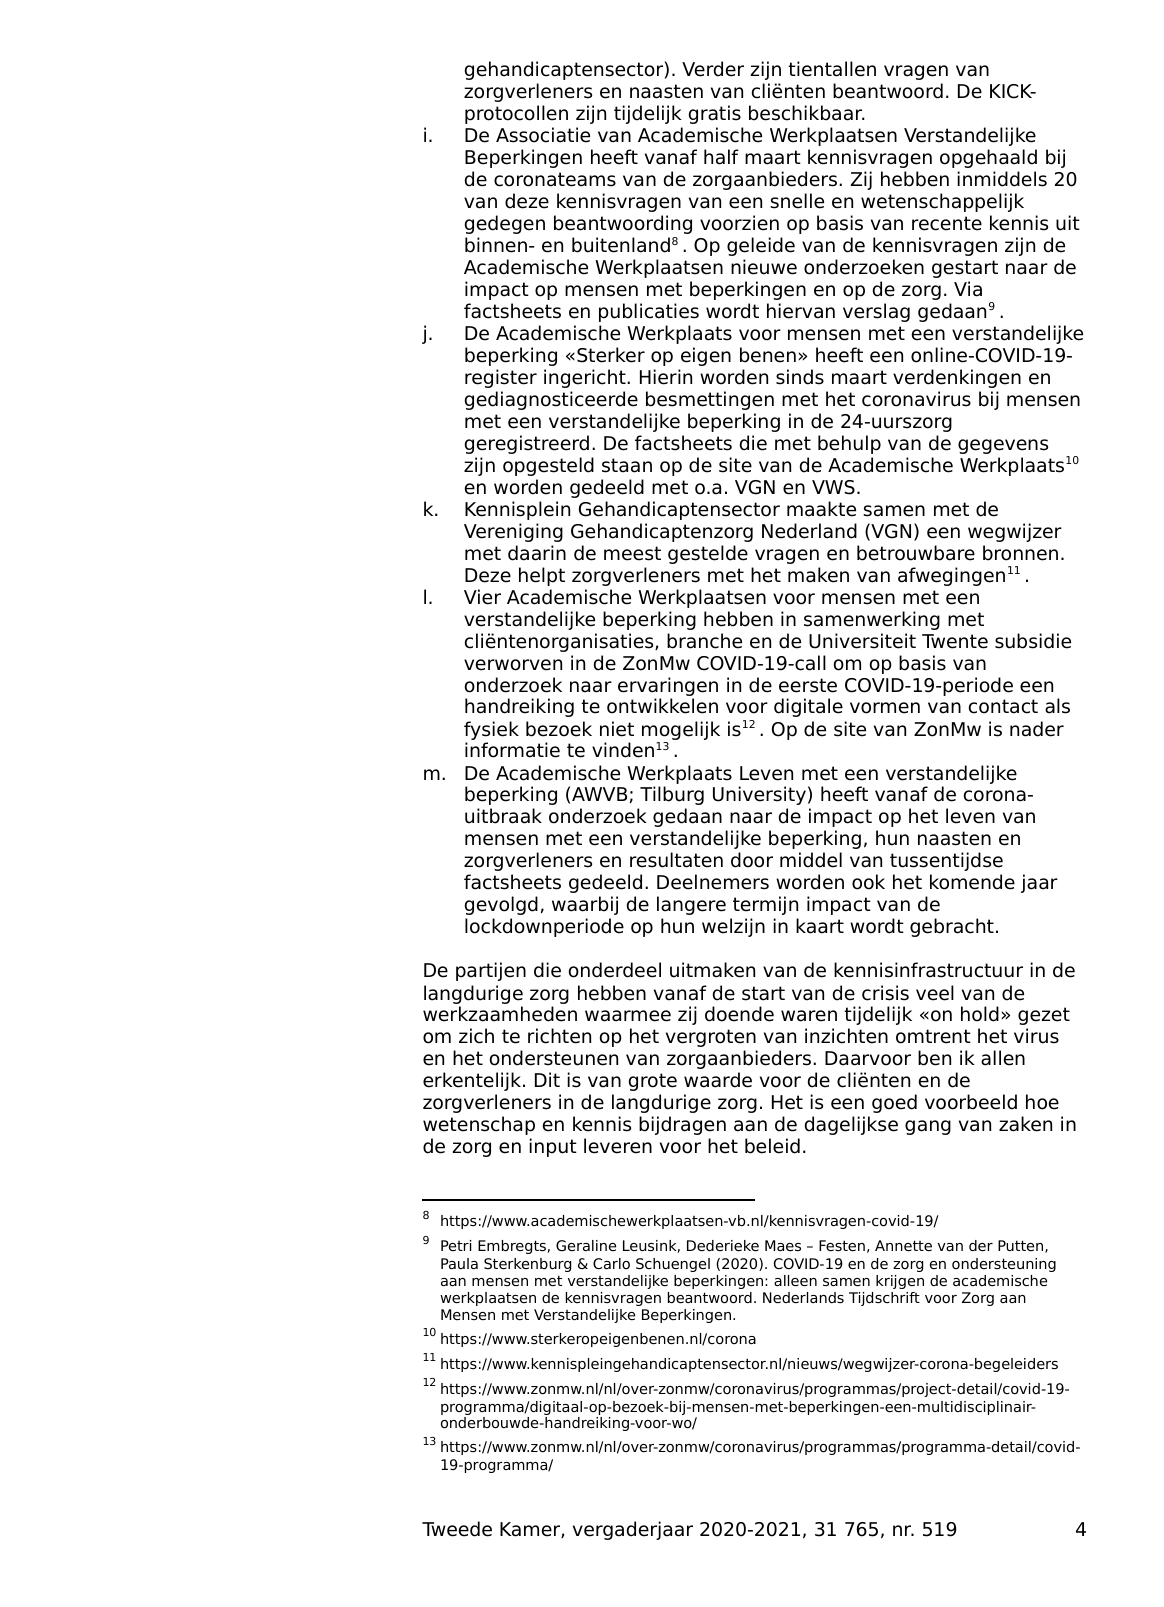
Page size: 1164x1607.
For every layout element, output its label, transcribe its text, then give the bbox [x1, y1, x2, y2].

text m. De Academische Werkplaats Leven met een verstandelijke beperking (AWVB; Tilburg University) heeft vanaf de corona-uitbraak onderzoek gedaan naar de impact op het leven van mensen met een verstandelijke beperking, hun naasten en zorgverleners en resultaten door middel van tussentijdse factsheets gedeeld. Deelnemers worden ook het komende jaar gevolgd, waarbij de langere termijn impact van de lockdownperiode op hun welzijn in kaart wordt gebracht. [422, 762, 1087, 938]
text k. Kennisplein Gehandicaptensector maakte samen met de Vereniging Gehandicaptenzorg Nederland (VGN) een wegwijzer met daarin de meest gestelde vragen en betrouwbare bronnen. Deze helpt zorgverleners met het maken van afwegingen. [422, 499, 1087, 587]
text i. De Associatie van Academische Werkplaatsen Verstandelijke Beperkingen heeft vanaf half maart kennisvragen opgehaald bij de coronateams van de zorgaanbieders. Zij hebben inmiddels 20 van deze kennisvragen van een snelle en wetenschappelijk gedegen beantwoording voorzien op basis van recente kennis uit binnen- en buitenland. Op geleide van de kennisvragen zijn de Academische Werkplaatsen nieuwe onderzoeken gestart naar de impact op mensen met beperkingen en op de zorg. Via factsheets en publicaties wordt hiervan verslag gedaan. [422, 125, 1087, 323]
text https://www.kennispleingehandicaptensector.nl/nieuws/wegwijzer-corona-begeleiders [422, 1352, 1087, 1374]
text j. De Academische Werkplaats voor mensen met een verstandelijke beperking «Sterker op eigen benen» heeft een online-COVID-19-register ingericht. Hierin worden sinds maart verdenkingen en gediagnosticeerde besmettingen met het coronavirus bij mensen met een verstandelijke beperking in de 24-uurszorg geregistreerd. De factsheets die met behulp van de gegevens zijn opgesteld staan op de site van de Academische Werkplaats en worden gedeeld met o.a. VGN en VWS. [422, 323, 1087, 499]
text https://www.zonmw.nl/nl/over-zonmw/coronavirus/programmas/programma-detail/covid-19-programma/ [422, 1435, 1087, 1474]
text gehandicaptensector). Verder zijn tientallen vragen van zorgverleners en naasten van cliënten beantwoord. De KICK-protocollen zijn tijdelijk gratis beschikbaar. [422, 59, 1087, 125]
text De partijen die onderdeel uitmaken van de kennisinfrastructuur in de langdurige zorg hebben vanaf de start van de crisis veel van de werkzaamheden waarmee zij doende waren tijdelijk «on hold» gezet om zich te richten op het vergroten van inzichten omtrent het virus en het ondersteunen van zorgaanbieders. Daarvoor ben ik allen erkentelijk. Dit is van grote waarde voor de cliënten en de zorgverleners in de langdurige zorg. Het is een goed voorbeeld hoe wetenschap en kennis bijdragen aan de dagelijkse gang van zaken in de zorg en input leveren voor het beleid. [422, 960, 1087, 1158]
text https://www.zonmw.nl/nl/over-zonmw/coronavirus/programmas/project-detail/covid-19-programma/digitaal-op-bezoek-bij-mensen-met-beperkingen-een-multidisciplinair-onderbouwde-handreiking-voor-wo/ [422, 1377, 1087, 1432]
text Petri Embregts, Geraline Leusink, Dederieke Maes – Festen, Annette van der Putten, Paula Sterkenburg & Carlo Schuengel (2020). COVID-19 en de zorg en ondersteuning aan mensen met verstandelijke beperkingen: alleen samen krijgen de academische werkplaatsen de kennisvragen beantwoord. Nederlands Tijdschrift voor Zorg aan Mensen met Verstandelijke Beperkingen. [422, 1234, 1087, 1324]
text https://www.sterkeropeigenbenen.nl/corona [422, 1327, 1087, 1349]
text https://www.academischewerkplaatsen-vb.nl/kennisvragen-covid-19/ [422, 1209, 1087, 1231]
text l. Vier Academische Werkplaatsen voor mensen met een verstandelijke beperking hebben in samenwerking met cliëntenorganisaties, branche en de Universiteit Twente subsidie verworven in de ZonMw COVID-19-call om op basis van onderzoek naar ervaringen in de eerste COVID-19-periode een handreiking te ontwikkelen voor digitale vormen van contact als fysiek bezoek niet mogelijk is. Op de site van ZonMw is nader informatie te vinden. [422, 587, 1087, 762]
